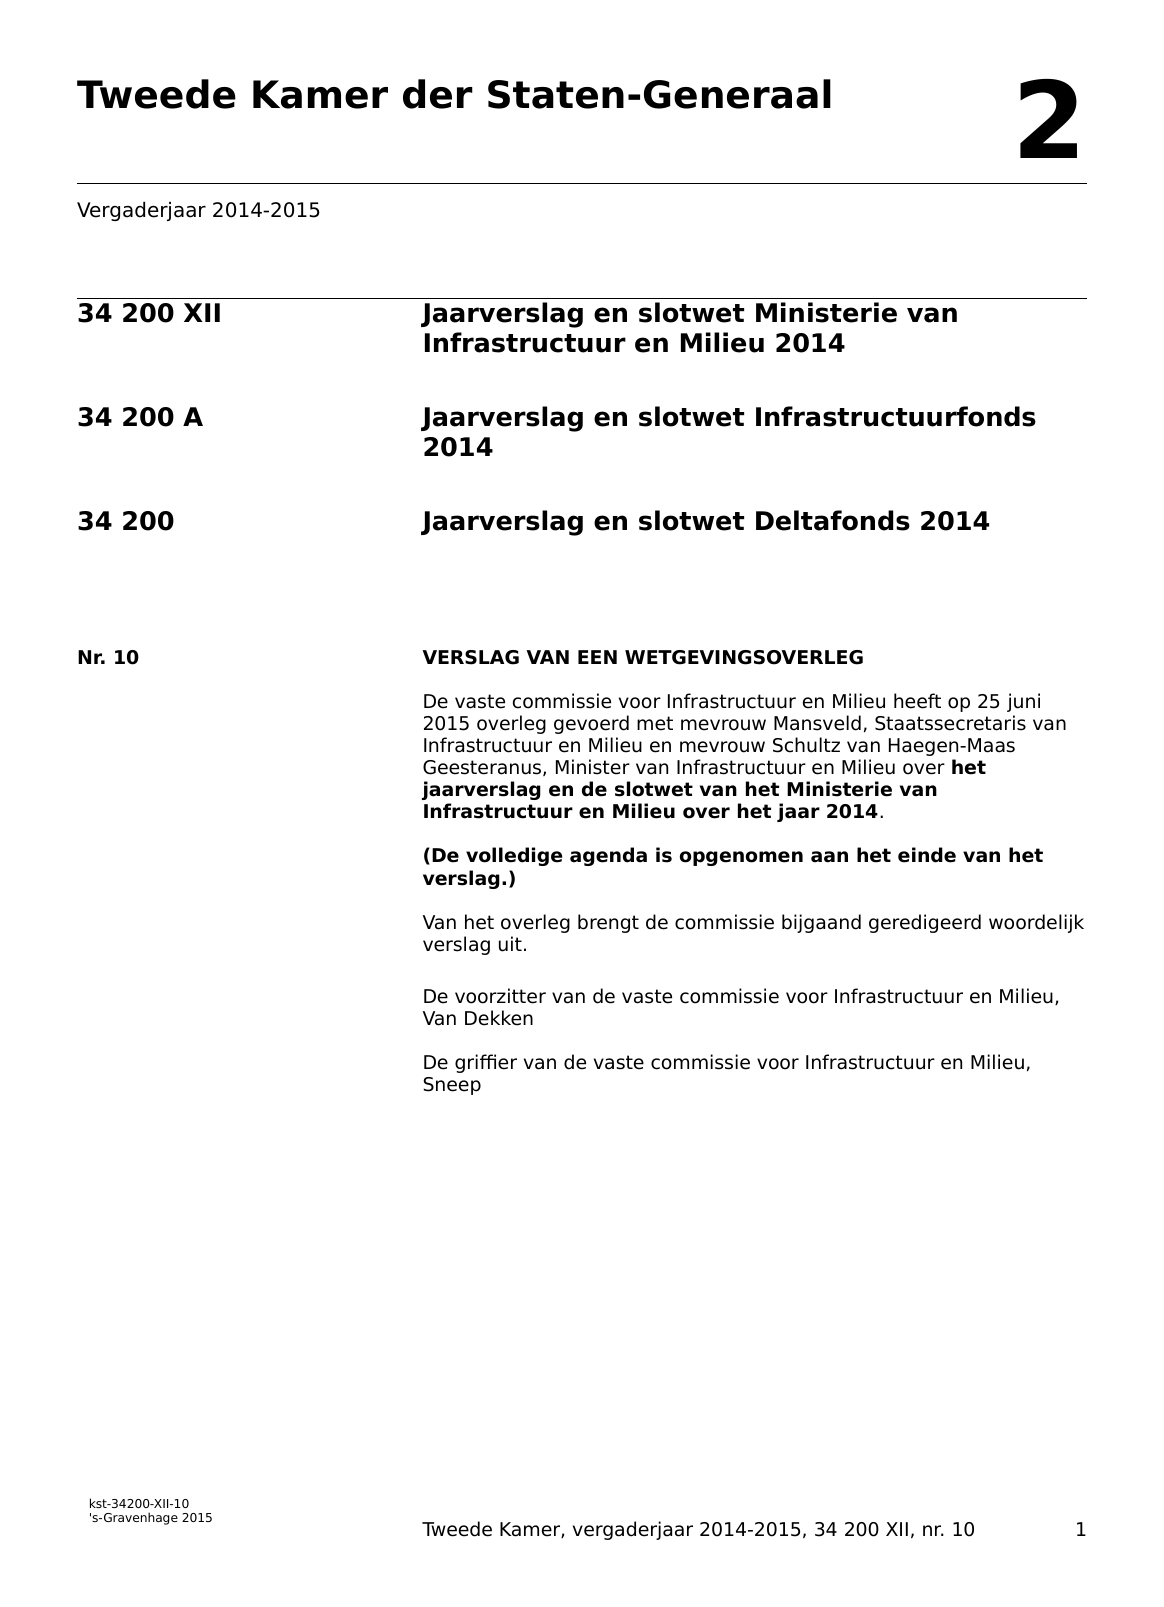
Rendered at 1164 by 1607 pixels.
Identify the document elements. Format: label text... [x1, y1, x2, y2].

text kst-34200-XII-10 [88, 1497, 323, 1511]
text De griffier van de vaste commissie voor Infrastructuur en Milieu, Sneep [422, 1052, 1087, 1096]
subtitle 34 200 Jaarverslag en slotwet Deltafonds 2014 [77, 506, 1087, 536]
text 's-Gravenhage 2015 [88, 1511, 323, 1525]
subtitle 34 200 XII Jaarverslag en slotwet Ministerie van Infrastructuur en Milieu 2014 [77, 299, 1087, 358]
text (De volledige agenda is opgenomen aan het einde van het verslag.) [422, 845, 1087, 889]
text De vaste commissie voor Infrastructuur en Milieu heeft op 25 juni 2015 overleg gevoerd met mevrouw Mansveld, Staatssecretaris van Infrastructuur en Milieu en mevrouw Schultz van Haegen-Maas Geesteranus, Minister van Infrastructuur en Milieu over het jaarverslag en de slotwet van het Ministerie van Infrastructuur en Milieu over het jaar 2014. [422, 691, 1087, 823]
text Van het overleg brengt de commissie bijgaand geredigeerd woordelijk verslag uit. [422, 912, 1087, 956]
subtitle Nr. 10 VERSLAG VAN EEN WETGEVINGSOVERLEG [77, 647, 1087, 669]
table_header Tweede Kamer der Staten-Generaal [77, 59, 886, 183]
table_header 2 [886, 59, 1087, 183]
subtitle 34 200 A Jaarverslag en slotwet Infrastructuurfonds 2014 [77, 403, 1087, 462]
table_cell Vergaderjaar 2014-2015 [77, 184, 1087, 298]
text De voorzitter van de vaste commissie voor Infrastructuur en Milieu, Van Dekken [422, 986, 1087, 1029]
